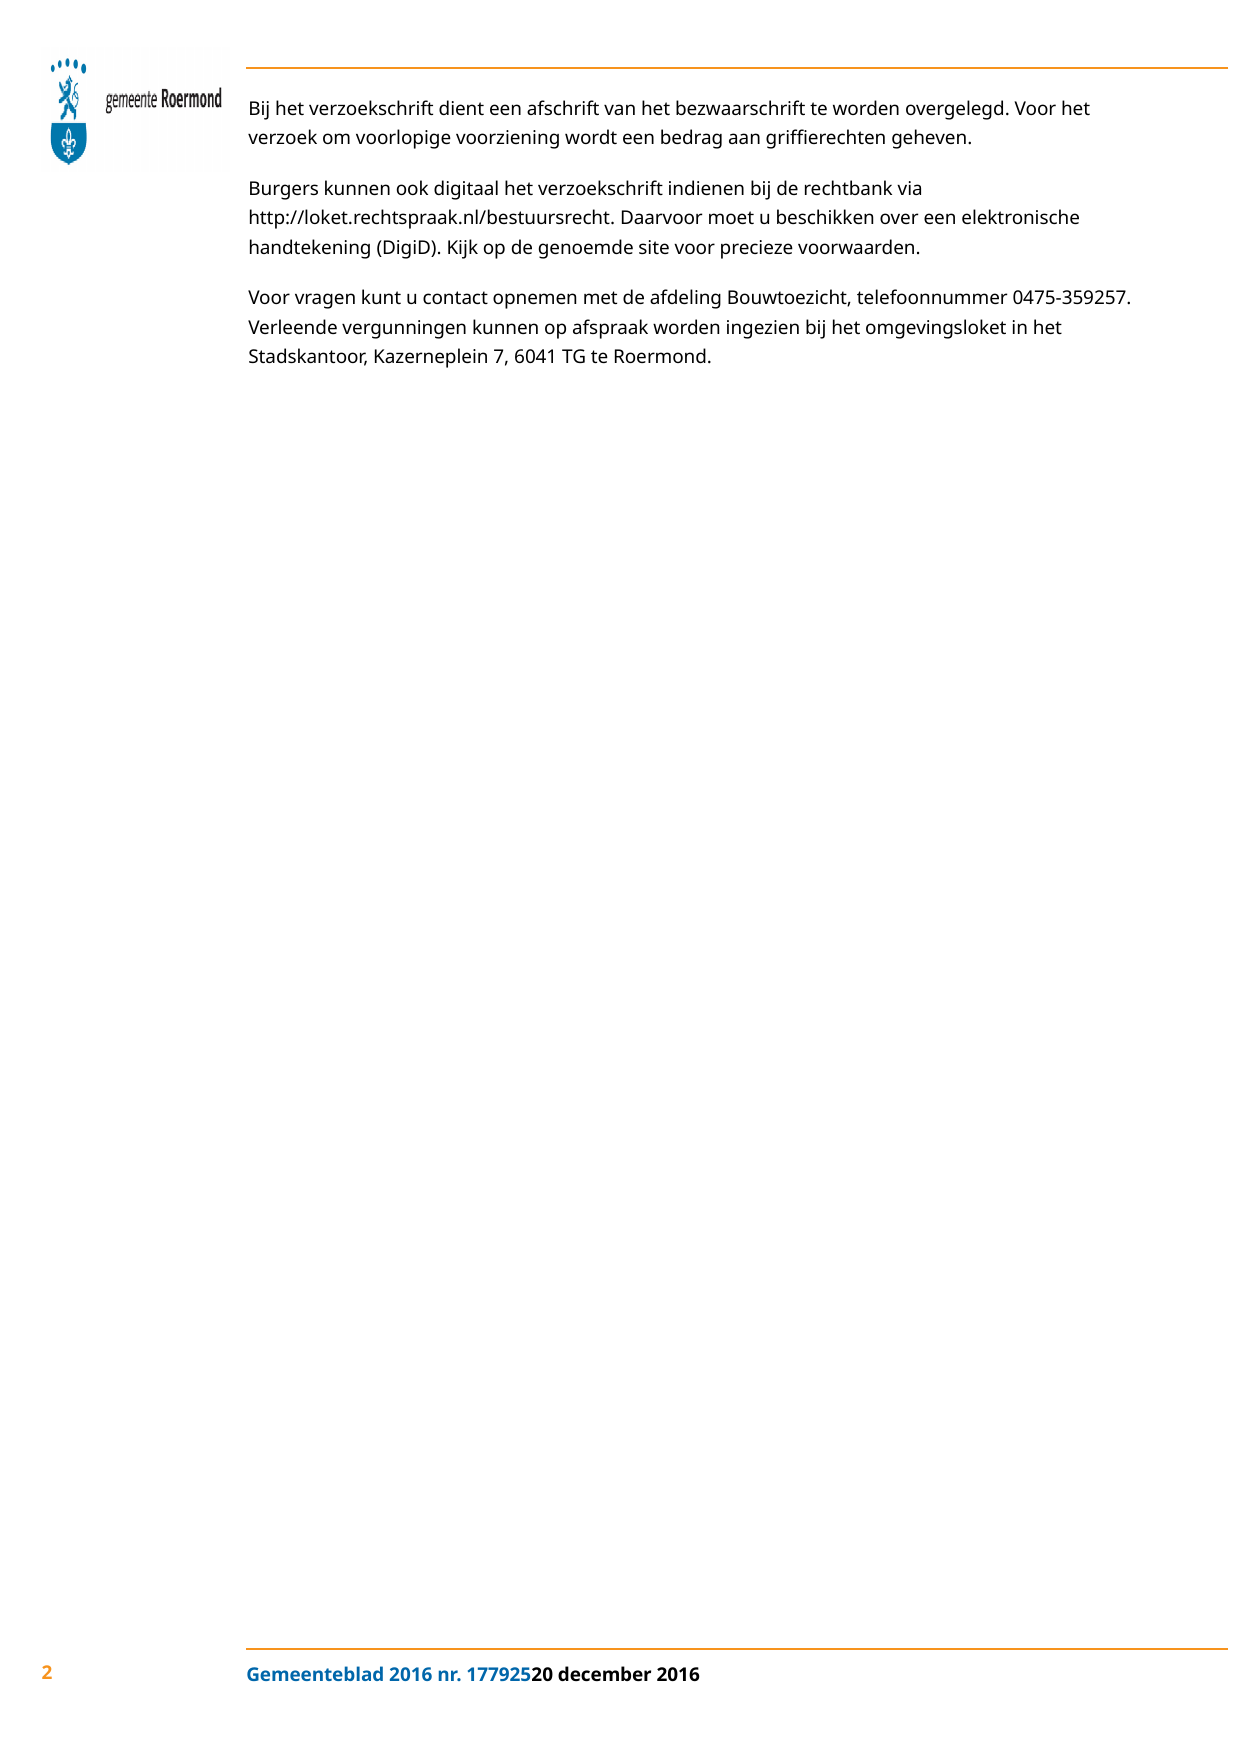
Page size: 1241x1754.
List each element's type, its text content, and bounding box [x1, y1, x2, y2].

text Burgers kunnen ook digitaal het verzoekschrift indienen bij de rechtbank via http://loket.rechtspraak.nl/bestuursrecht. Daarvoor moet u beschikken over een elektronische handtekening (DigiD). Kijk op de genoemde site voor precieze voorwaarden. [248, 175, 1152, 260]
text Voor vragen kunt u contact opnemen met de afdeling Bouwtoezicht, telefoonnummer 0475-359257. Verleende vergunningen kunnen op afspraak worden ingezien bij het omgevingsloket in het Stadskantoor, Kazerneplein 7, 6041 TG te Roermond. [248, 284, 1152, 369]
text Bij het verzoekschrift dient een afschrift van het bezwaarschrift te worden overgelegd. Voor het verzoek om voorlopige voorziening wordt een bedrag aan griffierechten geheven. [248, 95, 1152, 150]
picture [41, 47, 231, 172]
